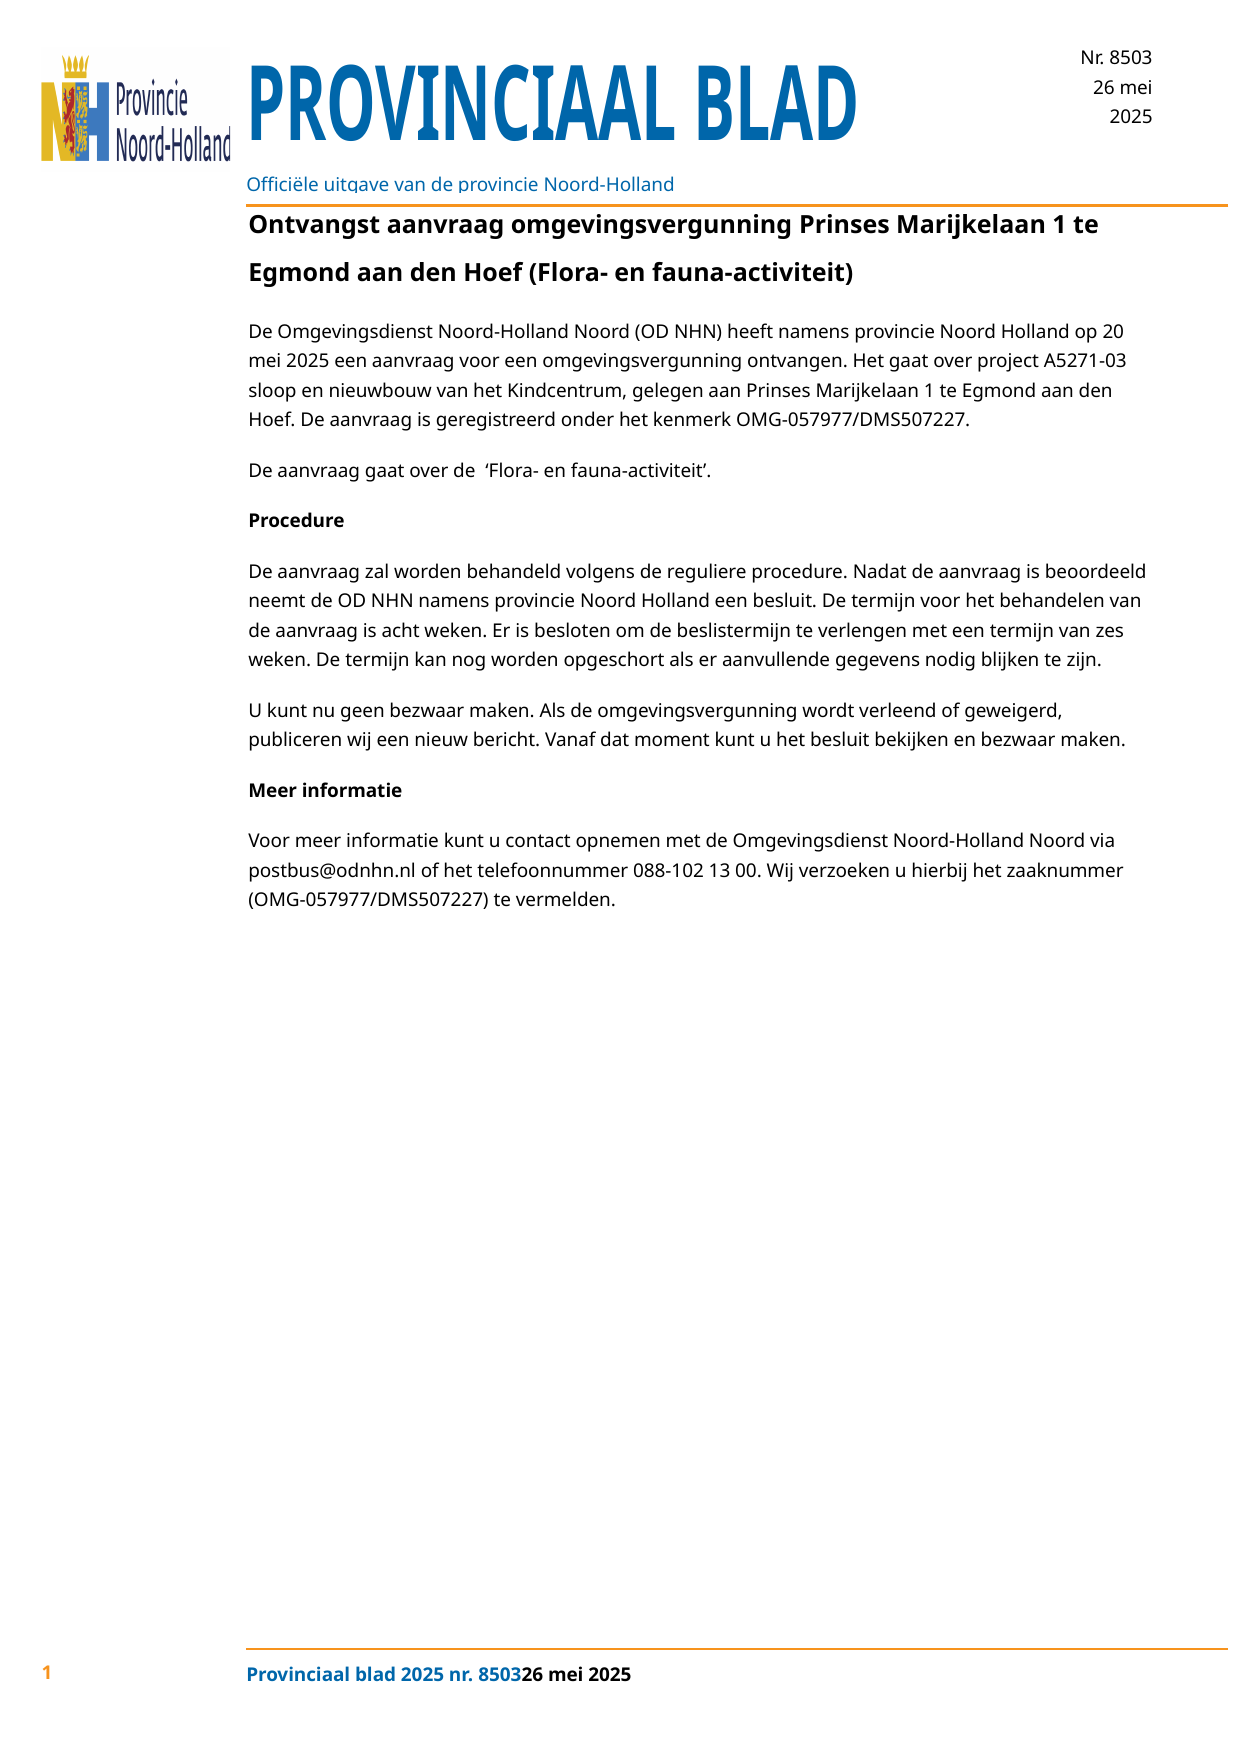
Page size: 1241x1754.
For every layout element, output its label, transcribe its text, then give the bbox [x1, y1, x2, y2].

text De aanvraag gaat over de ‘Flora- en fauna-activiteit’. [248, 457, 1152, 483]
text U kunt nu geen bezwaar maken. Als de omgevingsvergunning wordt verleend of geweigerd, publiceren wij een nieuw bericht. Vanaf dat moment kunt u het besluit bekijken en bezwaar maken. [248, 697, 1152, 752]
text Voor meer informatie kunt u contact opnemen met de Omgevingsdienst Noord-Holland Noord via postbus@odnhn.nl of het telefoonnummer 088-102 13 00. Wij verzoeken u hierbij het zaaknummer (OMG-057977/DMS507227) te vermelden. [248, 827, 1152, 912]
text Ontvangst aanvraag omgevingsvergunning Prinses Marijkelaan 1 te Egmond aan den Hoef (Flora- en fauna-activiteit) [248, 207, 1152, 288]
text Procedure [248, 507, 1152, 533]
picture [41, 47, 231, 172]
text De aanvraag zal worden behandeld volgens de reguliere procedure. Nadat de aanvraag is beoordeeld neemt de OD NHN namens provincie Noord Holland een besluit. De termijn voor het behandelen van de aanvraag is acht weken. Er is besloten om de beslistermijn te verlengen met een termijn van zes weken. De termijn kan nog worden opgeschort als er aanvullende gegevens nodig blijken te zijn. [248, 558, 1152, 672]
text Meer informatie [248, 777, 1152, 803]
text De Omgevingsdienst Noord-Holland Noord (OD NHN) heeft namens provincie Noord Holland op 20 mei 2025 een aanvraag voor een omgevingsvergunning ontvangen. Het gaat over project A5271-03 sloop en nieuwbouw van het Kindcentrum, gelegen aan Prinses Marijkelaan 1 te Egmond aan den Hoef. De aanvraag is geregistreerd onder het kenmerk OMG-057977/DMS507227. [248, 318, 1152, 432]
